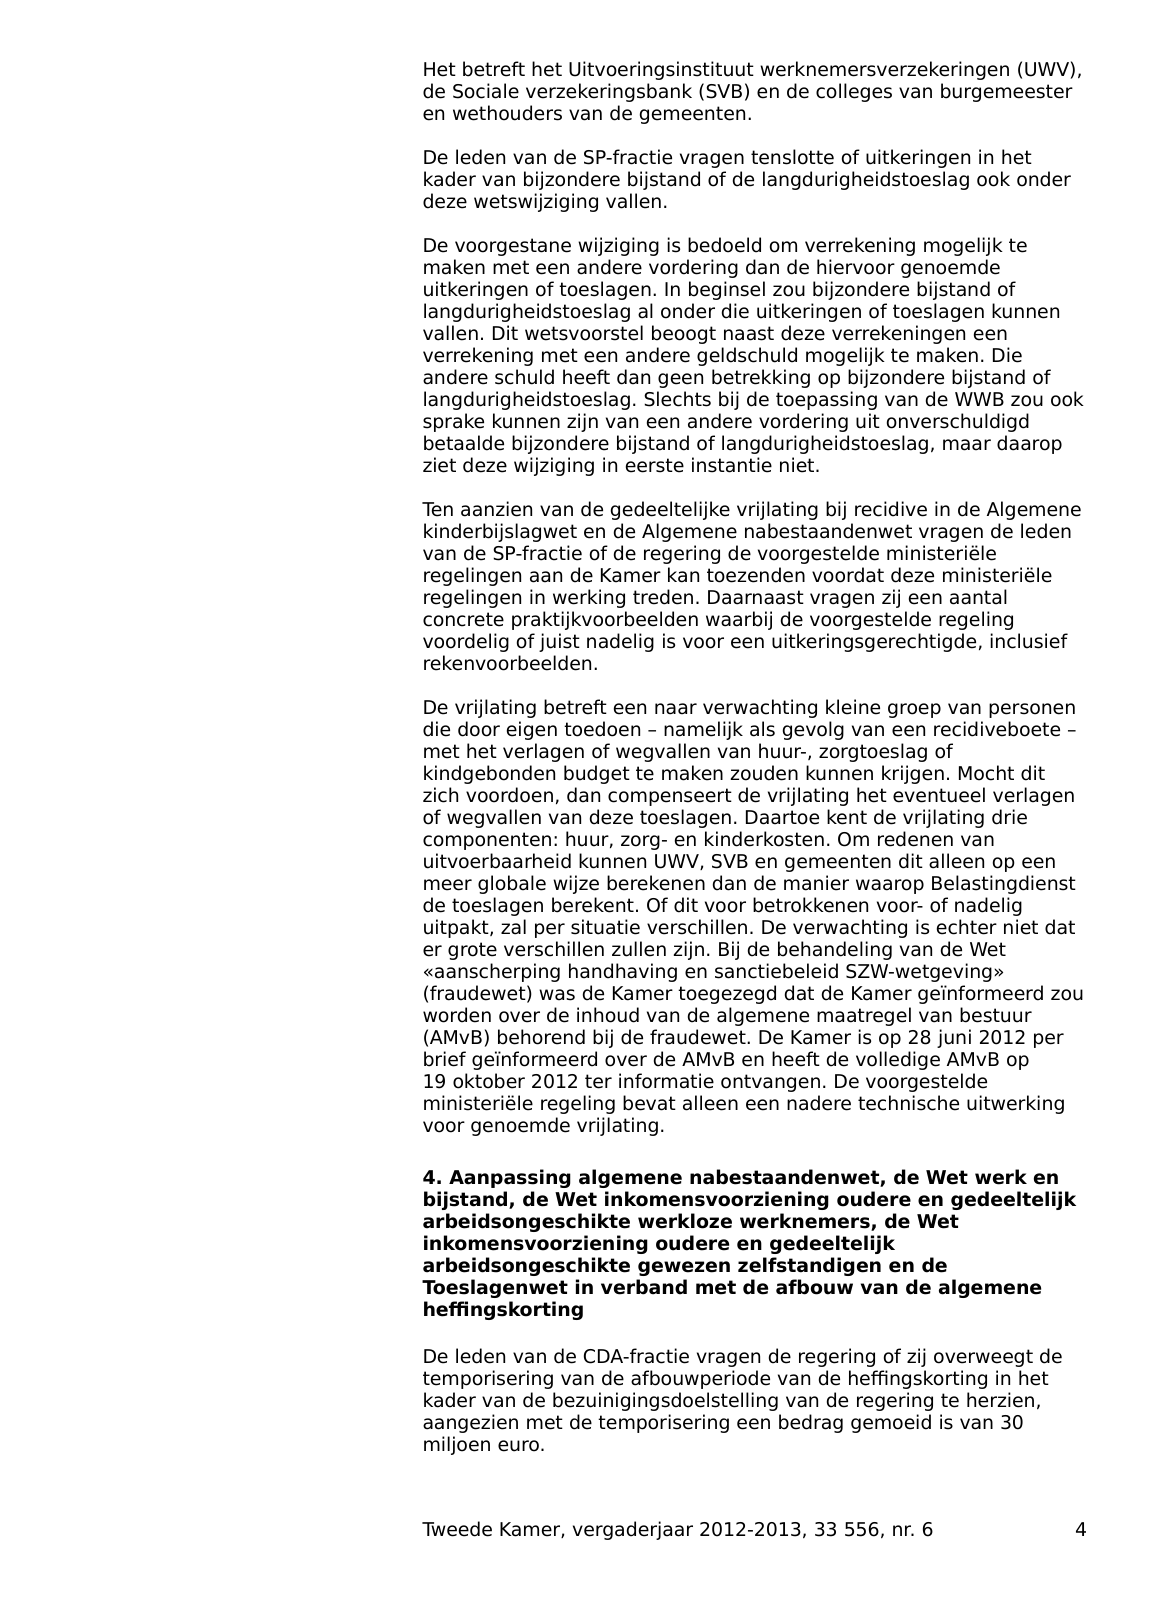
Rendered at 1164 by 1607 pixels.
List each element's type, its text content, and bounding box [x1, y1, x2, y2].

text Het betreft het Uitvoeringsinstituut werknemersverzekeringen (UWV), de Sociale verzekeringsbank (SVB) en de colleges van burgemeester en wethouders van de gemeenten. [422, 59, 1087, 125]
text Ten aanzien van de gedeeltelijke vrijlating bij recidive in de Algemene kinderbijslagwet en de Algemene nabestaandenwet vragen de leden van de SP-fractie of de regering de voorgestelde ministeriële regelingen aan de Kamer kan toezenden voordat deze ministeriële regelingen in werking treden. Daarnaast vragen zij een aantal concrete praktijkvoorbeelden waarbij de voorgestelde regeling voordelig of juist nadelig is voor een uitkeringsgerechtigde, inclusief rekenvoorbeelden. [422, 499, 1087, 675]
text De leden van de SP-fractie vragen tenslotte of uitkeringen in het kader van bijzondere bijstand of de langdurigheidstoeslag ook onder deze wetswijziging vallen. [422, 147, 1087, 213]
subtitle 4. Aanpassing algemene nabestaandenwet, de Wet werk en bijstand, de Wet inkomensvoorziening oudere en gedeeltelijk arbeidsongeschikte werkloze werknemers, de Wet inkomensvoorziening oudere en gedeeltelijk arbeidsongeschikte gewezen zelfstandigen en de Toeslagenwet in verband met de afbouw van de algemene heffingskorting [422, 1167, 1087, 1321]
text De voorgestane wijziging is bedoeld om verrekening mogelijk te maken met een andere vordering dan de hiervoor genoemde uitkeringen of toeslagen. In beginsel zou bijzondere bijstand of langdurigheidstoeslag al onder die uitkeringen of toeslagen kunnen vallen. Dit wetsvoorstel beoogt naast deze verrekeningen een verrekening met een andere geldschuld mogelijk te maken. Die andere schuld heeft dan geen betrekking op bijzondere bijstand of langdurigheidstoeslag. Slechts bij de toepassing van de WWB zou ook sprake kunnen zijn van een andere vordering uit onverschuldigd betaalde bijzondere bijstand of langdurigheidstoeslag, maar daarop ziet deze wijziging in eerste instantie niet. [422, 235, 1087, 477]
text De vrijlating betreft een naar verwachting kleine groep van personen die door eigen toedoen – namelijk als gevolg van een recidiveboete – met het verlagen of wegvallen van huur-, zorgtoeslag of kindgebonden budget te maken zouden kunnen krijgen. Mocht dit zich voordoen, dan compenseert de vrijlating het eventueel verlagen of wegvallen van deze toeslagen. Daartoe kent de vrijlating drie componenten: huur, zorg- en kinderkosten. Om redenen van uitvoerbaarheid kunnen UWV, SVB en gemeenten dit alleen op een meer globale wijze berekenen dan de manier waarop Belastingdienst de toeslagen berekent. Of dit voor betrokkenen voor- of nadelig uitpakt, zal per situatie verschillen. De verwachting is echter niet dat er grote verschillen zullen zijn. Bij de behandeling van de Wet «aanscherping handhaving en sanctiebeleid SZW-wetgeving» (fraudewet) was de Kamer toegezegd dat de Kamer geïnformeerd zou worden over de inhoud van de algemene maatregel van bestuur (AMvB) behorend bij de fraudewet. De Kamer is op 28 juni 2012 per brief geïnformeerd over de AMvB en heeft de volledige AMvB op 19 oktober 2012 ter informatie ontvangen. De voorgestelde ministeriële regeling bevat alleen een nadere technische uitwerking voor genoemde vrijlating. [422, 697, 1087, 1137]
text De leden van de CDA-fractie vragen de regering of zij overweegt de temporisering van de afbouwperiode van de heffingskorting in het kader van de bezuinigingsdoelstelling van de regering te herzien, aangezien met de temporisering een bedrag gemoeid is van 30 miljoen euro. [422, 1346, 1087, 1456]
